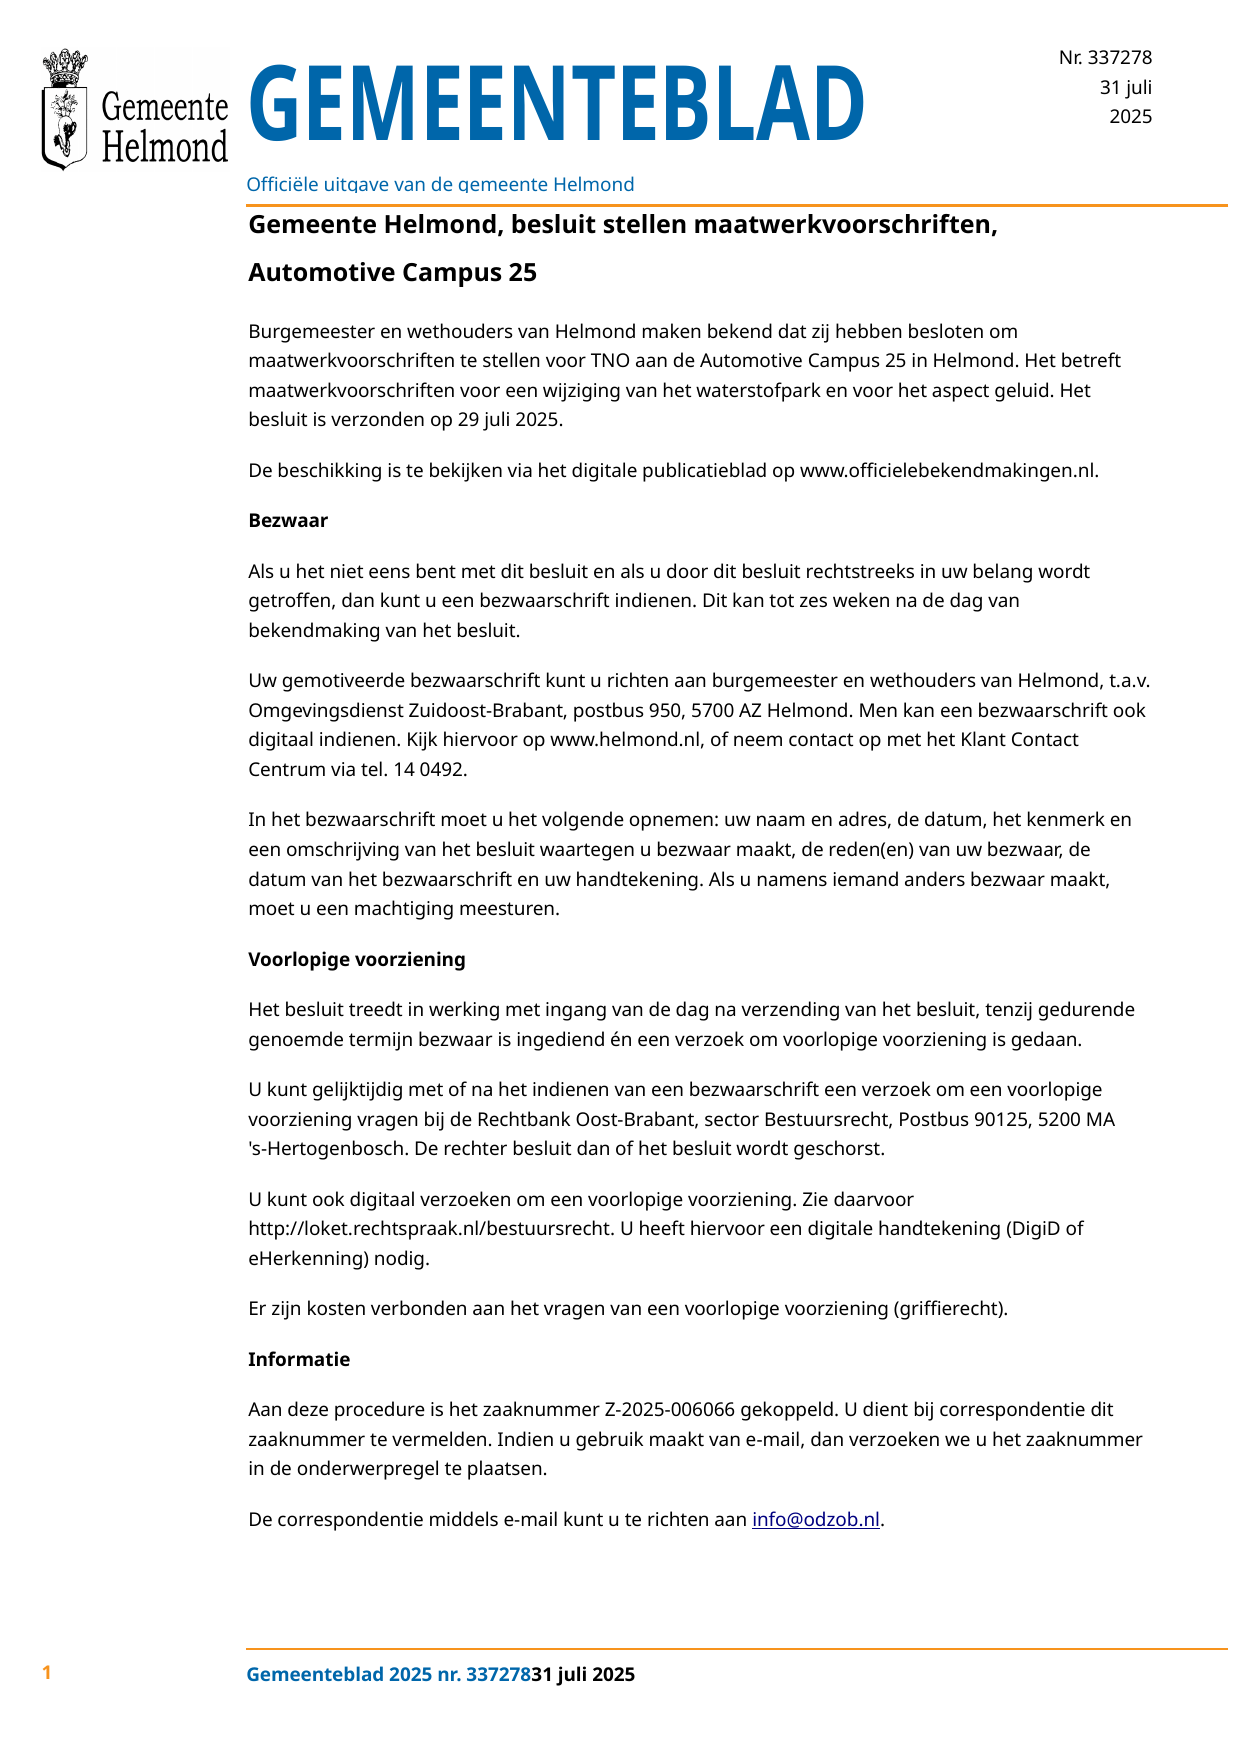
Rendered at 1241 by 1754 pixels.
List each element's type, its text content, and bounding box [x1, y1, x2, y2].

text Voorlopige voorziening [248, 946, 1152, 972]
text Het besluit treedt in werking met ingang van de dag na verzending van het besluit, tenzij gedurende genoemde termijn bezwaar is ingediend én een verzoek om voorlopige voorziening is gedaan. [248, 996, 1152, 1052]
text Burgemeester en wethouders van Helmond maken bekend dat zij hebben besloten om maatwerkvoorschriften te stellen voor TNO aan de Automotive Campus 25 in Helmond. Het betreft maatwerkvoorschriften voor een wijziging van het waterstofpark en voor het aspect geluid. Het besluit is verzonden op 29 juli 2025. [248, 318, 1152, 432]
picture [41, 47, 231, 172]
text Bezwaar [248, 507, 1152, 533]
text In het bezwaarschrift moet u het volgende opnemen: uw naam en adres, de datum, het kenmerk en een omschrijving van het besluit waartegen u bezwaar maakt, de reden(en) van uw bezwaar, de datum van het bezwaarschrift en uw handtekening. Als u namens iemand anders bezwaar maakt, moet u een machtiging meesturen. [248, 807, 1152, 921]
text De beschikking is te bekijken via het digitale publicatieblad op www.officielebekendmakingen.nl. [248, 457, 1152, 483]
text U kunt gelijktijdig met of na het indienen van een bezwaarschrift een verzoek om een voorlopige voorziening vragen bij de Rechtbank Oost-Brabant, sector Bestuursrecht, Postbus 90125, 5200 MA 's‑Hertogenbosch. De rechter besluit dan of het besluit wordt geschorst. [248, 1076, 1152, 1161]
text Er zijn kosten verbonden aan het vragen van een voorlopige voorziening (griffierecht). [248, 1295, 1152, 1321]
text Uw gemotiveerde bezwaarschrift kunt u richten aan burgemeester en wethouders van Helmond, t.a.v. Omgevingsdienst Zuidoost-Brabant, postbus 950, 5700 AZ Helmond. Men kan een bezwaarschrift ook digitaal indienen. Kijk hiervoor op www.helmond.nl, of neem contact op met het Klant Contact Centrum via tel. 14 0492. [248, 667, 1152, 782]
text Als u het niet eens bent met dit besluit en als u door dit besluit rechtstreeks in uw belang wordt getroffen, dan kunt u een bezwaarschrift indienen. Dit kan tot zes weken na de dag van bekendmaking van het besluit. [248, 558, 1152, 643]
text Informatie [248, 1346, 1152, 1372]
text U kunt ook digitaal verzoeken om een voorlopige voorziening. Zie daarvoor http://loket.rechtspraak.nl/bestuursrecht. U heeft hiervoor een digitale handtekening (DigiD of eHerkenning) nodig. [248, 1186, 1152, 1271]
text Aan deze procedure is het zaaknummer Z-2025-006066 gekoppeld. U dient bij correspondentie dit zaaknummer te vermelden. Indien u gebruik maakt van e-mail, dan verzoeken we u het zaaknummer in de onderwerpregel te plaatsen. [248, 1396, 1152, 1481]
text Gemeente Helmond, besluit stellen maatwerkvoorschriften, Automotive Campus 25​ [248, 207, 1152, 288]
text De correspondentie middels e-mail kunt u te richten aan info@odzob.nl. [248, 1506, 1152, 1532]
